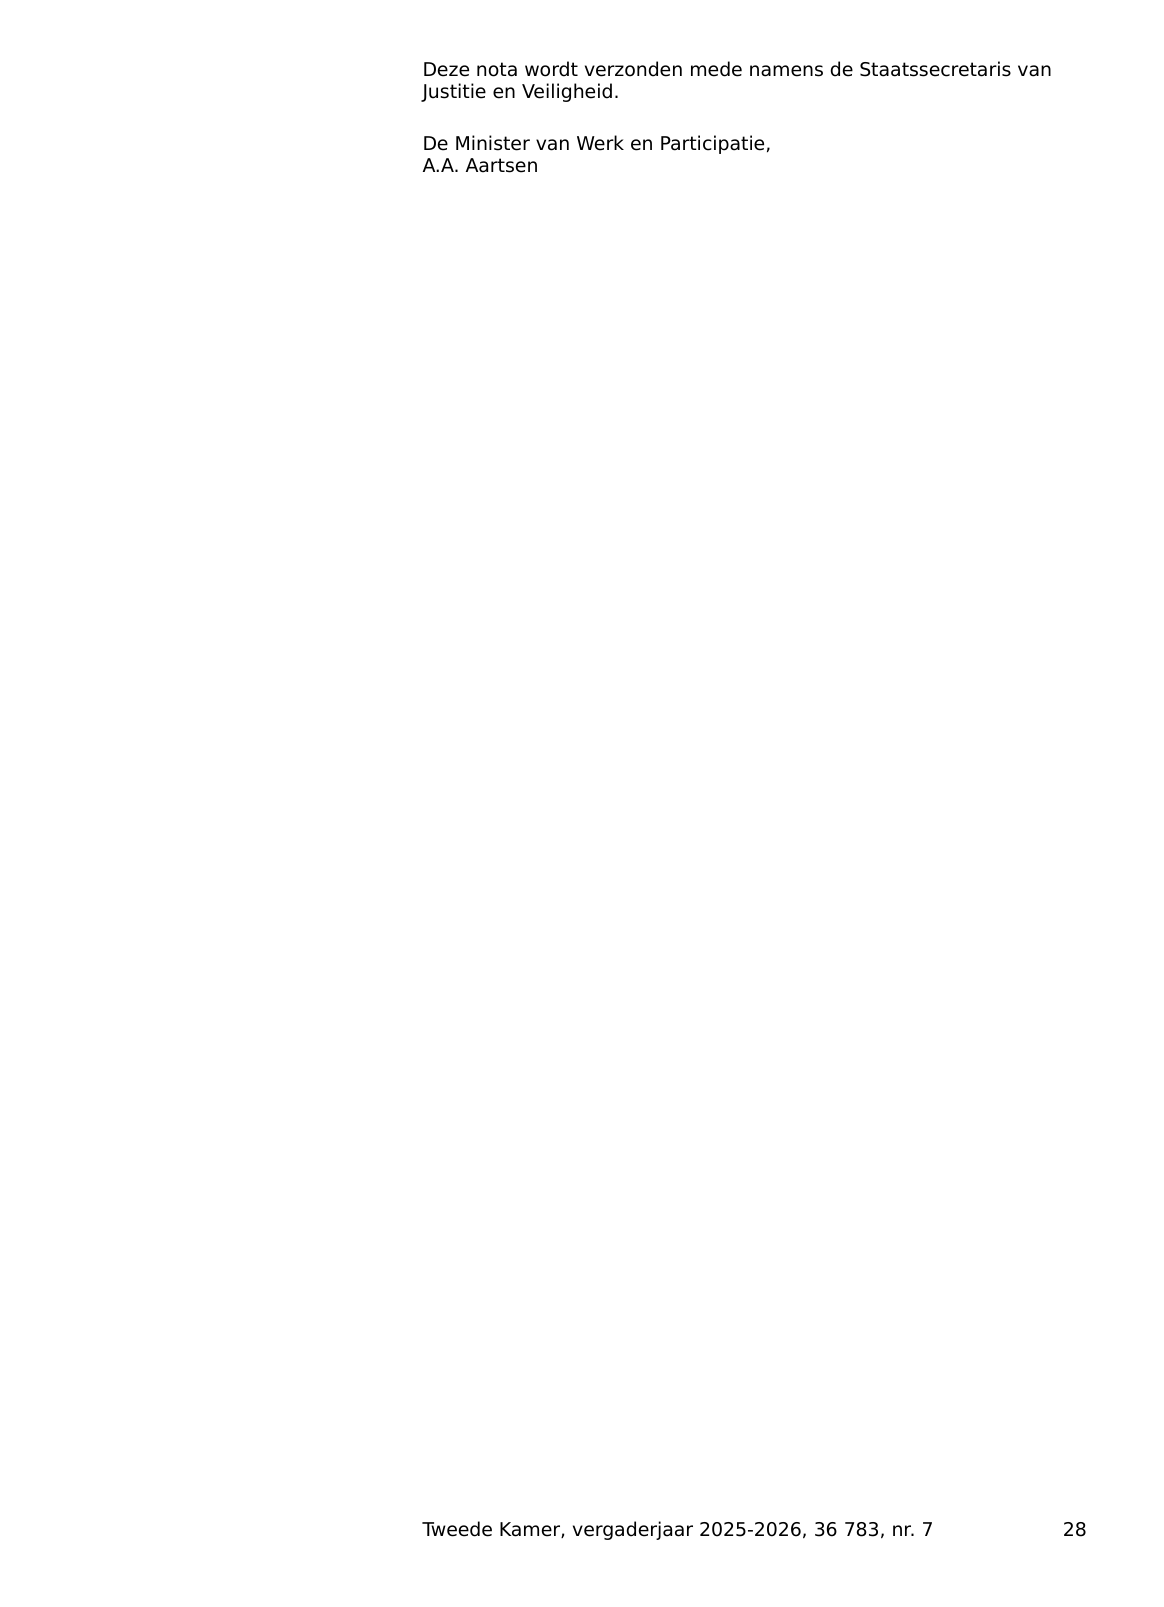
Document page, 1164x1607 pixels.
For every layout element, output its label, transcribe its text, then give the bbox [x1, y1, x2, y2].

text Deze nota wordt verzonden mede namens de Staatssecretaris van Justitie en Veiligheid. [422, 59, 1087, 103]
text De Minister van Werk en Participatie, A.A. Aartsen [422, 133, 1087, 177]
